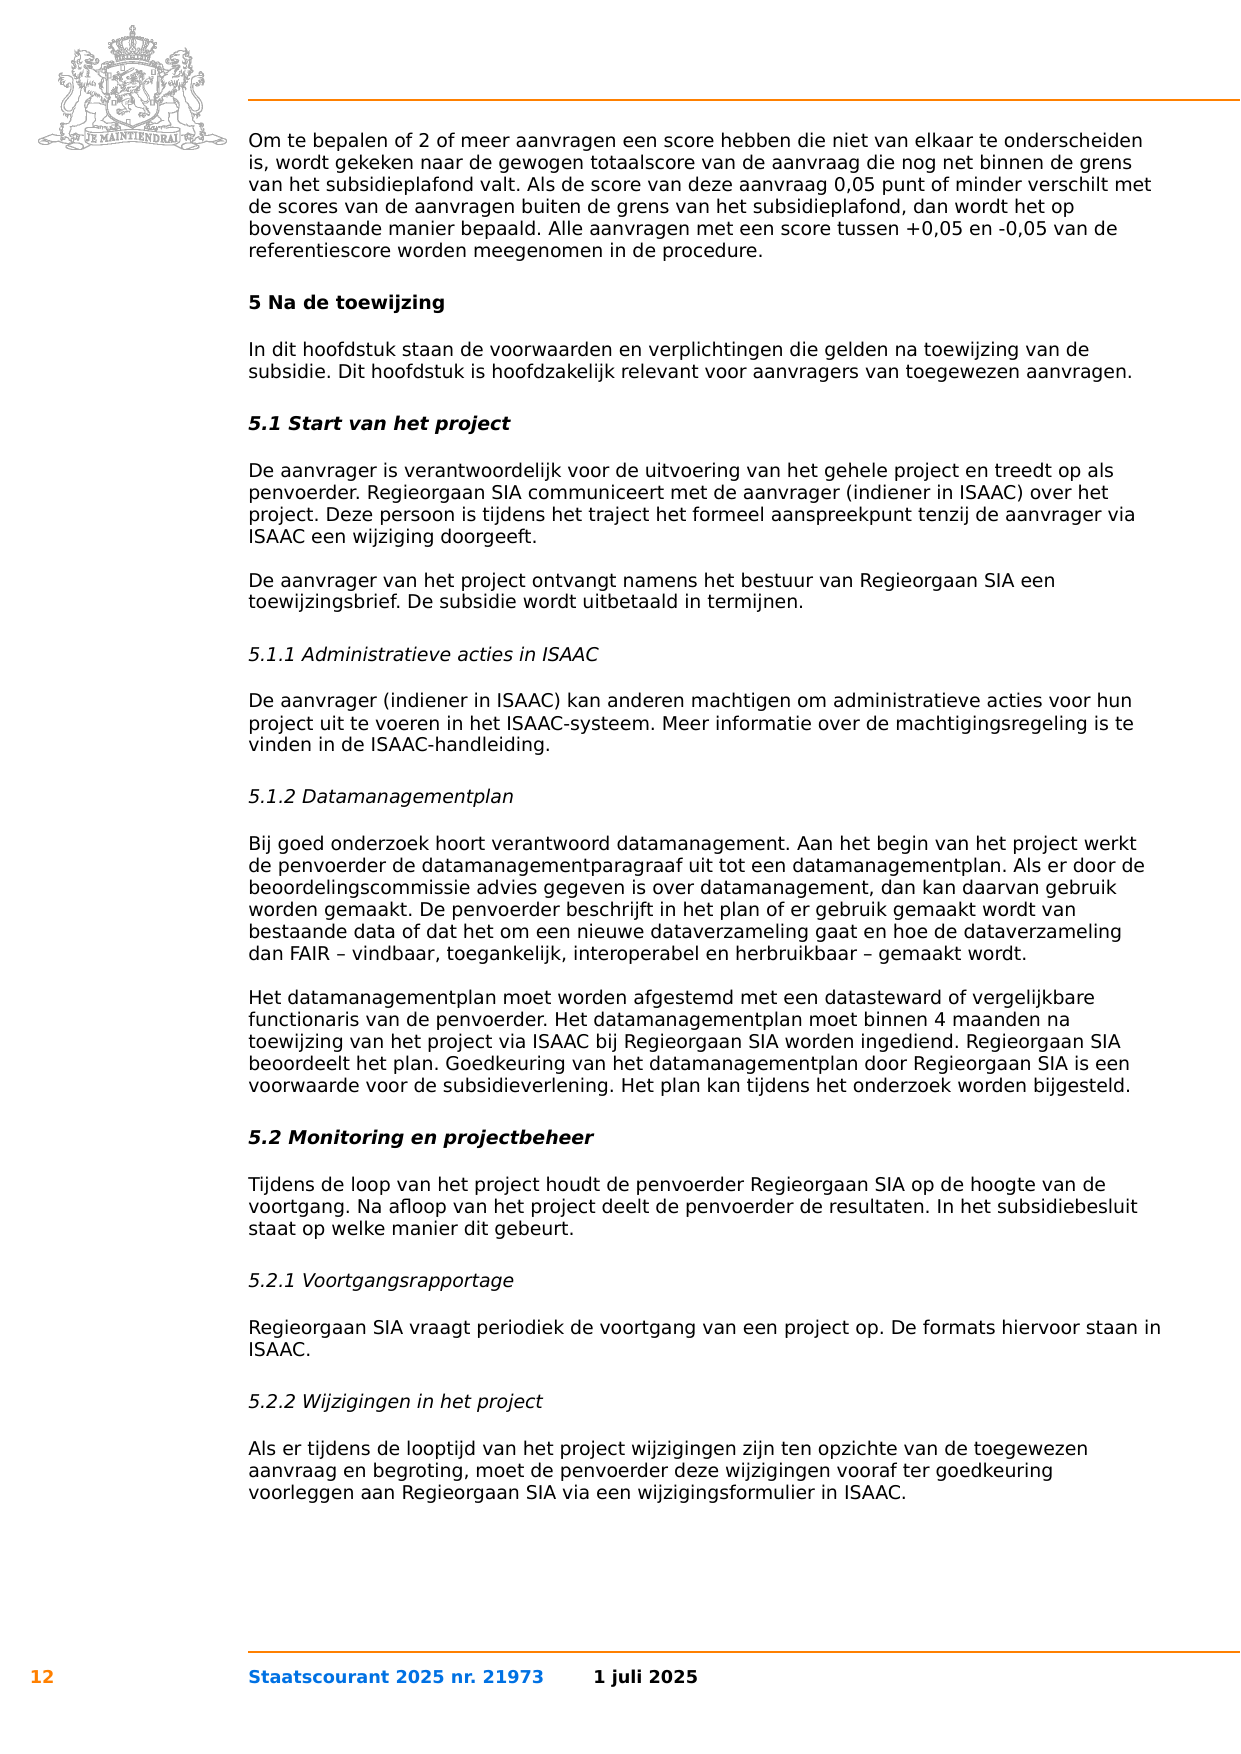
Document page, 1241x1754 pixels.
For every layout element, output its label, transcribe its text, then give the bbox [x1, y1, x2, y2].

text De aanvrager (indiener in ISAAC) kan anderen machtigen om administratieve acties voor hun project uit te voeren in het ISAAC-systeem. Meer informatie over de machtigingsregeling is te vinden in de ISAAC-handleiding. [248, 690, 1163, 756]
subtitle 5.1.1 Administratieve acties in ISAAC [248, 643, 1163, 665]
text In dit hoofdstuk staan de voorwaarden en verplichtingen die gelden na toewijzing van de subsidie. Dit hoofdstuk is hoofdzakelijk relevant voor aanvragers van toegewezen aanvragen. [248, 339, 1163, 383]
text Regieorgaan SIA vraagt periodiek de voortgang van een project op. De formats hiervoor staan in ISAAC. [248, 1317, 1163, 1361]
text Om te bepalen of 2 of meer aanvragen een score hebben die niet van elkaar te onderscheiden is, wordt gekeken naar de gewogen totaalscore van de aanvraag die nog net binnen de grens van het subsidieplafond valt. Als de score van deze aanvraag 0,05 punt of minder verschilt met de scores van de aanvragen buiten de grens van het subsidieplafond, dan wordt het op bovenstaande manier bepaald. Alle aanvragen met een score tussen +0,05 en -0,05 van de referentiescore worden meegenomen in de procedure. [248, 130, 1163, 262]
text Bij goed onderzoek hoort verantwoord datamanagement. Aan het begin van het project werkt de penvoerder de datamanagementparagraaf uit tot een datamanagementplan. Als er door de beoordelingscommissie advies gegeven is over datamanagement, dan kan daarvan gebruik worden gemaakt. De penvoerder beschrijft in het plan of er gebruik gemaakt wordt van bestaande data of dat het om een nieuwe dataverzameling gaat en hoe de dataverzameling dan FAIR – vindbaar, toegankelijk, interoperabel en herbruikbaar – gemaakt wordt. [248, 833, 1163, 965]
subtitle 5.2 Monitoring en projectbeheer [248, 1127, 1163, 1149]
text De aanvrager van het project ontvangt namens het bestuur van Regieorgaan SIA een toewijzingsbrief. De subsidie wordt uitbetaald in termijnen. [248, 569, 1163, 613]
picture [38, 25, 227, 150]
text Als er tijdens de looptijd van het project wijzigingen zijn ten opzichte van de toegewezen aanvraag en begroting, moet de penvoerder deze wijzigingen vooraf ter goedkeuring voorleggen aan Regieorgaan SIA via een wijzigingsformulier in ISAAC. [248, 1438, 1163, 1504]
text Tijdens de loop van het project houdt de penvoerder Regieorgaan SIA op de hoogte van de voortgang. Na afloop van het project deelt de penvoerder de resultaten. In het subsidiebesluit staat op welke manier dit gebeurt. [248, 1174, 1163, 1240]
subtitle 5.1 Start van het project [248, 413, 1163, 435]
subtitle 5 Na de toewijzing [248, 292, 1163, 314]
text De aanvrager is verantwoordelijk voor de uitvoering van het gehele project en treedt op als penvoerder. Regieorgaan SIA communiceert met de aanvrager (indiener in ISAAC) over het project. Deze persoon is tijdens het traject het formeel aanspreekpunt tenzij de aanvrager via ISAAC een wijziging doorgeeft. [248, 460, 1163, 548]
subtitle 5.2.2 Wijzigingen in het project [248, 1391, 1163, 1413]
subtitle 5.2.1 Voortgangsrapportage [248, 1270, 1163, 1292]
subtitle 5.1.2 Datamanagementplan [248, 786, 1163, 808]
text Het datamanagementplan moet worden afgestemd met een datasteward of vergelijkbare functionaris van de penvoerder. Het datamanagementplan moet binnen 4 maanden na toewijzing van het project via ISAAC bij Regieorgaan SIA worden ingediend. Regieorgaan SIA beoordeelt het plan. Goedkeuring van het datamanagementplan door Regieorgaan SIA is een voorwaarde voor de subsidieverlening. Het plan kan tijdens het onderzoek worden bijgesteld. [248, 987, 1163, 1097]
